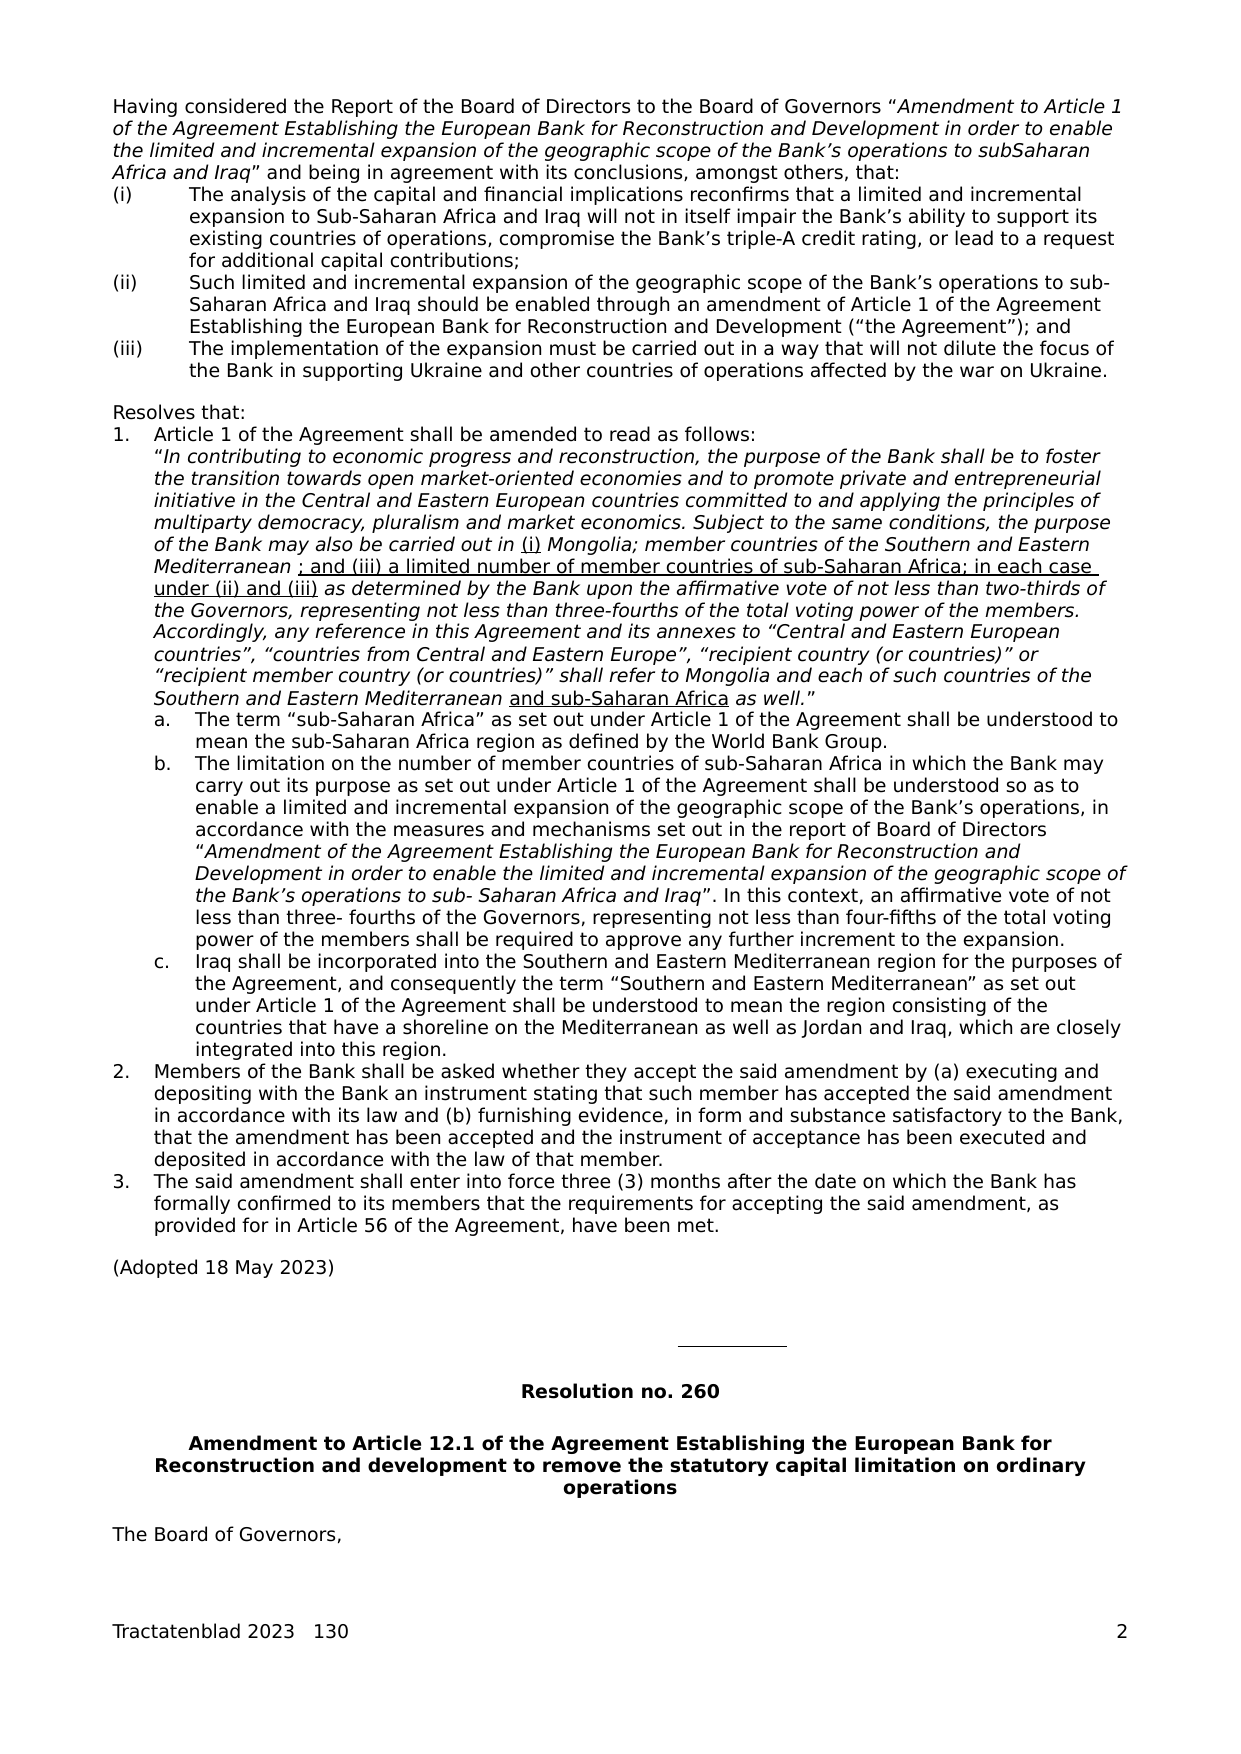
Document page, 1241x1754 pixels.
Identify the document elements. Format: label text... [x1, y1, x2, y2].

text Resolves that: [112, 402, 1128, 424]
text 1. Article 1 of the Agreement shall be amended to read as follows: [112, 424, 1128, 446]
text 2. Members of the Bank shall be asked whether they accept the said amendment by (a) executing and depositing with the Bank an instrument stating that such member has accepted the said amendment in accordance with its law and (b) furnishing evidence, in form and substance satisfactory to the Bank, that the amendment has been accepted and the instrument of acceptance has been executed and deposited in accordance with the law of that member. [112, 1061, 1128, 1171]
subtitle Amendment to Article 12.1 of the Agreement Establishing the European Bank for Reconstruction and development to remove the statutory capital limitation on ordinary operations [112, 1433, 1128, 1499]
text b. The limitation on the number of member countries of sub-Saharan Africa in which the Bank may carry out its purpose as set out under Article 1 of the Agreement shall be understood so as to enable a limited and incremental expansion of the geographic scope of the Bank’s operations, in accordance with the measures and mechanisms set out in the report of Board of Directors [153, 753, 1128, 841]
text c. Iraq shall be incorporated into the Southern and Eastern Mediterranean region for the purposes of the Agreement, and consequently the term “Southern and Eastern Mediterranean” as set out under Article 1 of the Agreement shall be understood to mean the region consisting of the countries that have a shoreline on the Mediterranean as well as Jordan and Iraq, which are closely integrated into this region. [153, 951, 1128, 1061]
text Having considered the Report of the Board of Directors to the Board of Governors “Amendment to Article 1 of the Agreement Establishing the European Bank for Reconstruction and Development in order to enable the limited and incremental expansion of the geographic scope of the Bank’s operations to subSaharan Africa and Iraq” and being in agreement with its conclusions, amongst others, that: [112, 96, 1128, 184]
text (i) The analysis of the capital and financial implications reconfirms that a limited and incremental expansion to Sub-Saharan Africa and Iraq will not in itself impair the Bank’s ability to support its existing countries of operations, compromise the Bank’s triple-A credit rating, or lead to a request for additional capital contributions; [112, 184, 1128, 272]
subtitle Resolution no. 260 [112, 1381, 1128, 1403]
text 3. The said amendment shall enter into force three (3) months after the date on which the Bank has formally confirmed to its members that the requirements for accepting the said amendment, as provided for in Article 56 of the Agreement, have been met. [112, 1171, 1128, 1237]
text (ii) Such limited and incremental expansion of the geographic scope of the Bank’s operations to sub-Saharan Africa and Iraq should be enabled through an amendment of Article 1 of the Agreement Establishing the European Bank for Reconstruction and Development (“the Agreement”); and [112, 272, 1128, 338]
text a. The term “sub-Saharan Africa” as set out under Article 1 of the Agreement shall be understood to mean the sub-Saharan Africa region as defined by the World Bank Group. [153, 709, 1128, 753]
text (iii) The implementation of the expansion must be carried out in a way that will not dilute the focus of the Bank in supporting Ukraine and other countries of operations affected by the war on Ukraine. [112, 338, 1128, 382]
text “Amendment of the Agreement Establishing the European Bank for Reconstruction and Development in order to enable the limited and incremental expansion of the geographic scope of the Bank’s operations to sub- Saharan Africa and Iraq”. In this context, an affirmative vote of not less than three- fourths of the Governors, representing not less than four-fifths of the total voting power of the members shall be required to approve any further increment to the expansion. [195, 841, 1128, 951]
text “In contributing to economic progress and reconstruction, the purpose of the Bank shall be to foster the transition towards open market-oriented economies and to promote private and entrepreneurial initiative in the Central and Eastern European countries committed to and applying the principles of multiparty democracy, pluralism and market economics. Subject to the same conditions, the purpose of the Bank may also be carried out in (i) Mongolia; member countries of the Southern and Eastern Mediterranean ; and (iii) a limited number of member countries of sub-Saharan Africa; in each case under (ii) and (iii) as determined by the Bank upon the affirmative vote of not less than two-thirds of the Governors, representing not less than three-fourths of the total voting power of the members. Accordingly, any reference in this Agreement and its annexes to “Central and Eastern European countries”, “countries from Central and Eastern Europe”, “recipient country (or countries)” or “recipient member country (or countries)” shall refer to Mongolia and each of such countries of the Southern and Eastern Mediterranean and sub-Saharan Africa as well.” [153, 446, 1128, 709]
text The Board of Governors, [112, 1524, 1128, 1546]
text (Adopted 18 May 2023) [112, 1257, 1128, 1279]
